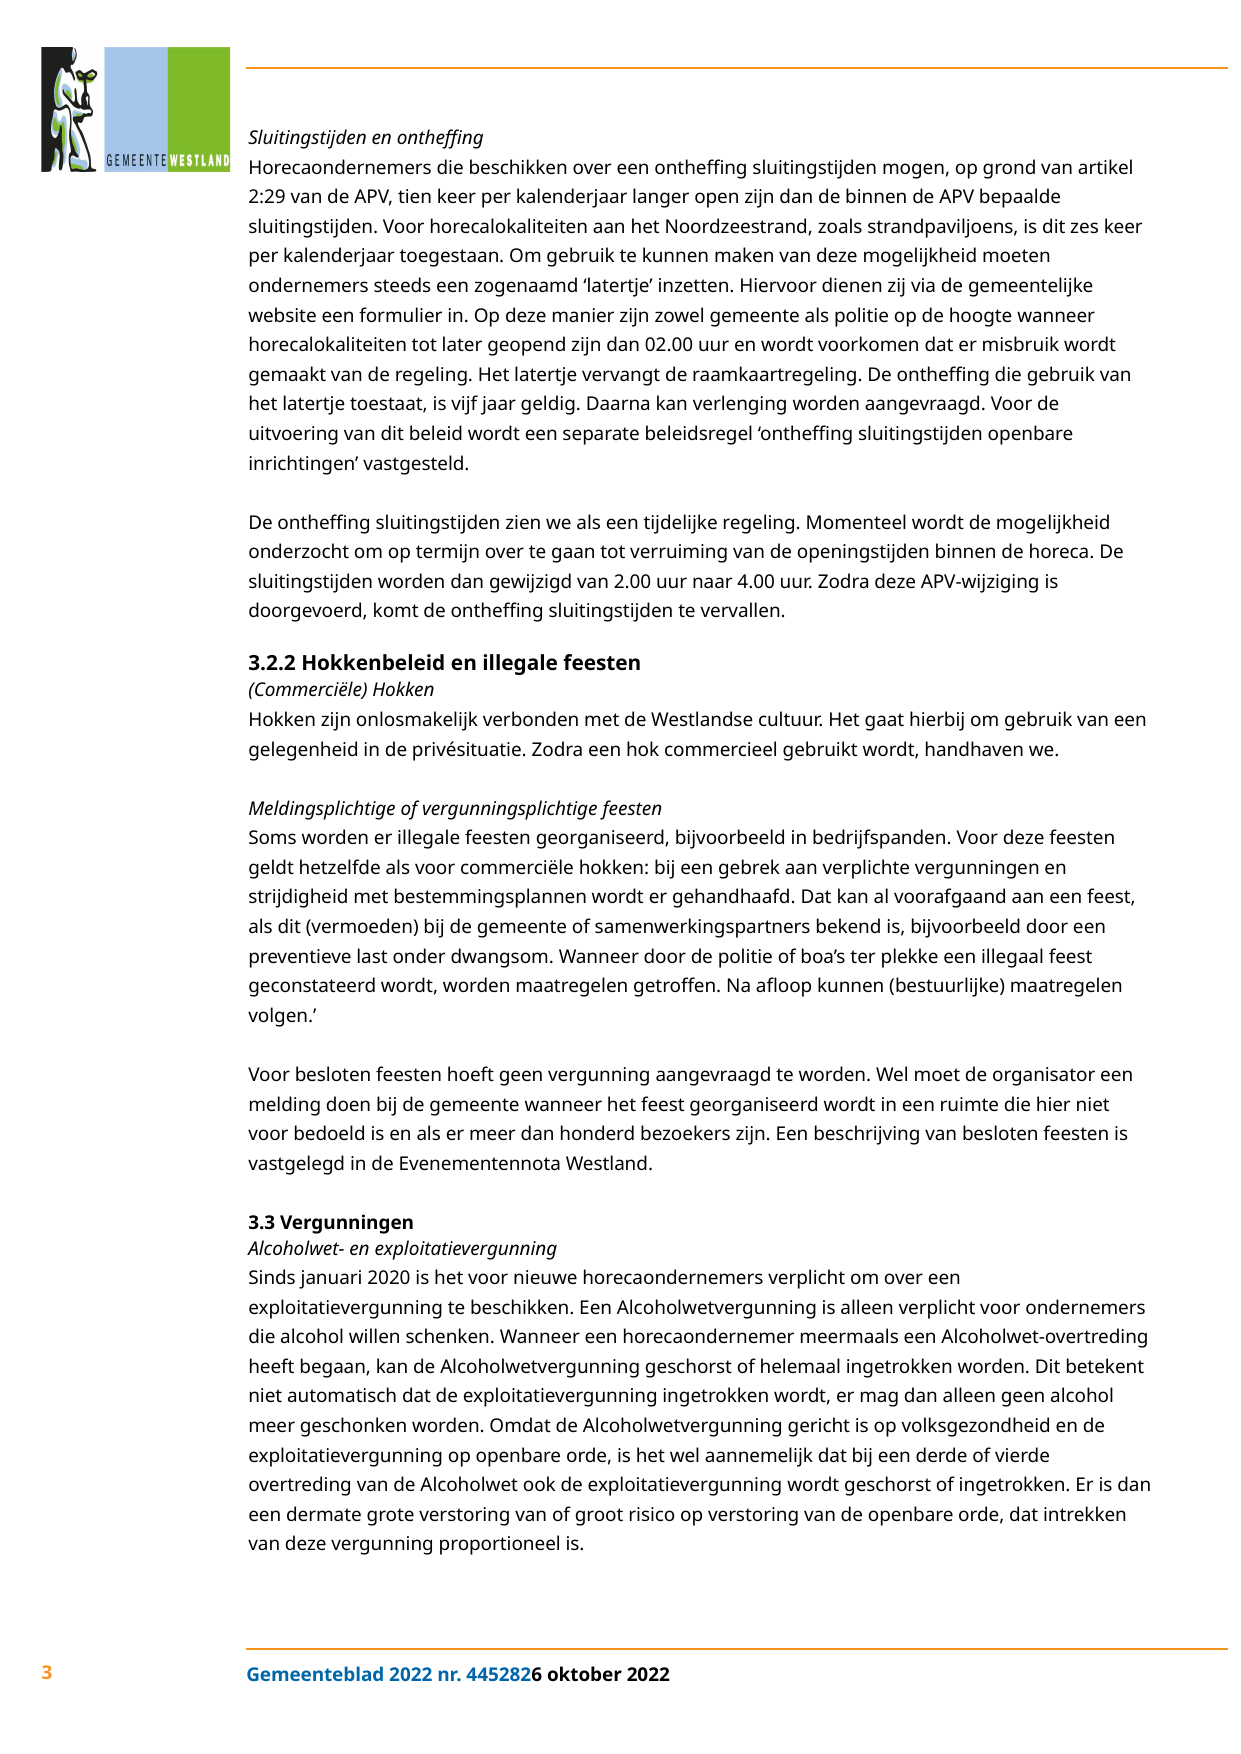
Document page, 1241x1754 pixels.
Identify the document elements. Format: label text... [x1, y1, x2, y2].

text Horecaondernemers die beschikken over een ontheffing sluitingstijden mogen, op grond van artikel 2:29 van de APV, tien keer per kalenderjaar langer open zijn dan de binnen de APV bepaalde sluitingstijden. Voor horecalokaliteiten aan het Noordzeestrand, zoals strandpaviljoens, is dit zes keer per kalenderjaar toegestaan. Om gebruik te kunnen maken van deze mogelijkheid moeten ondernemers steeds een zogenaamd ‘latertje’ inzetten. Hiervoor dienen zij via de gemeentelijke website een formulier in. Op deze manier zijn zowel gemeente als politie op de hoogte wanneer horecalokaliteiten tot later geopend zijn dan 02.00 uur en wordt voorkomen dat er misbruik wordt gemaakt van de regeling. Het latertje vervangt de raamkaartregeling. De ontheffing die gebruik van het latertje toestaat, is vijf jaar geldig. Daarna kan verlenging worden aangevraagd. Voor de uitvoering van dit beleid wordt een separate beleidsregel ‘ontheffing sluitingstijden openbare inrichtingen’ vastgesteld. [248, 154, 1152, 476]
text Alcoholwet- en exploitatievergunning [248, 1235, 1152, 1261]
text 3.2.2 Hokkenbeleid en illegale feesten [248, 648, 1152, 677]
text Meldingsplichtige of vergunningsplichtige feesten [248, 795, 1152, 821]
text 3.3 Vergunningen [248, 1209, 1152, 1235]
text Soms worden er illegale feesten georganiseerd, bijvoorbeeld in bedrijfspanden. Voor deze feesten geldt hetzelfde als voor commerciële hokken: bij een gebrek aan verplichte vergunningen en strijdigheid met bestemmingsplannen wordt er gehandhaafd. Dat kan al voorafgaand aan een feest, als dit (vermoeden) bij de gemeente of samenwerkingspartners bekend is, bijvoorbeeld door een preventieve last onder dwangsom. Wanneer door de politie of boa’s ter plekke een illegaal feest geconstateerd wordt, worden maatregelen getroffen. Na afloop kunnen (bestuurlijke) maatregelen volgen.’ [248, 824, 1152, 1028]
text Sinds januari 2020 is het voor nieuwe horecaondernemers verplicht om over een exploitatievergunning te beschikken. Een Alcoholwetvergunning is alleen verplicht voor ondernemers die alcohol willen schenken. Wanneer een horecaondernemer meermaals een Alcoholwet-overtreding heeft begaan, kan de Alcoholwetvergunning geschorst of helemaal ingetrokken worden. Dit betekent niet automatisch dat de exploitatievergunning ingetrokken wordt, er mag dan alleen geen alcohol meer geschonken worden. Omdat de Alcoholwetvergunning gericht is op volksgezondheid en de exploitatievergunning op openbare orde, is het wel aannemelijk dat bij een derde of vierde overtreding van de Alcoholwet ook de exploitatievergunning wordt geschorst of ingetrokken. Er is dan een dermate grote verstoring van of groot risico op verstoring van de openbare orde, dat intrekken van deze vergunning proportioneel is. [248, 1264, 1152, 1556]
picture [41, 47, 231, 172]
text Hokken zijn onlosmakelijk verbonden met de Westlandse cultuur. Het gaat hierbij om gebruik van een gelegenheid in de privésituatie. Zodra een hok commercieel gebruikt wordt, handhaven we. [248, 706, 1152, 761]
text (Commerciële) Hokken [248, 677, 1152, 702]
text Voor besloten feesten hoeft geen vergunning aangevraagd te worden. Wel moet de organisator een melding doen bij de gemeente wanneer het feest georganiseerd wordt in een ruimte die hier niet voor bedoeld is en als er meer dan honderd bezoekers zijn. Een beschrijving van besloten feesten is vastgelegd in de Evenementennota Westland. [248, 1061, 1152, 1176]
text Sluitingstijden en ontheffing [248, 124, 1152, 150]
text De ontheffing sluitingstijden zien we als een tijdelijke regeling. Momenteel wordt de mogelijkheid onderzocht om op termijn over te gaan tot verruiming van de openingstijden binnen de horeca. De sluitingstijden worden dan gewijzigd van 2.00 uur naar 4.00 uur. Zodra deze APV-wijziging is doorgevoerd, komt de ontheffing sluitingstijden te vervallen. [248, 509, 1152, 623]
